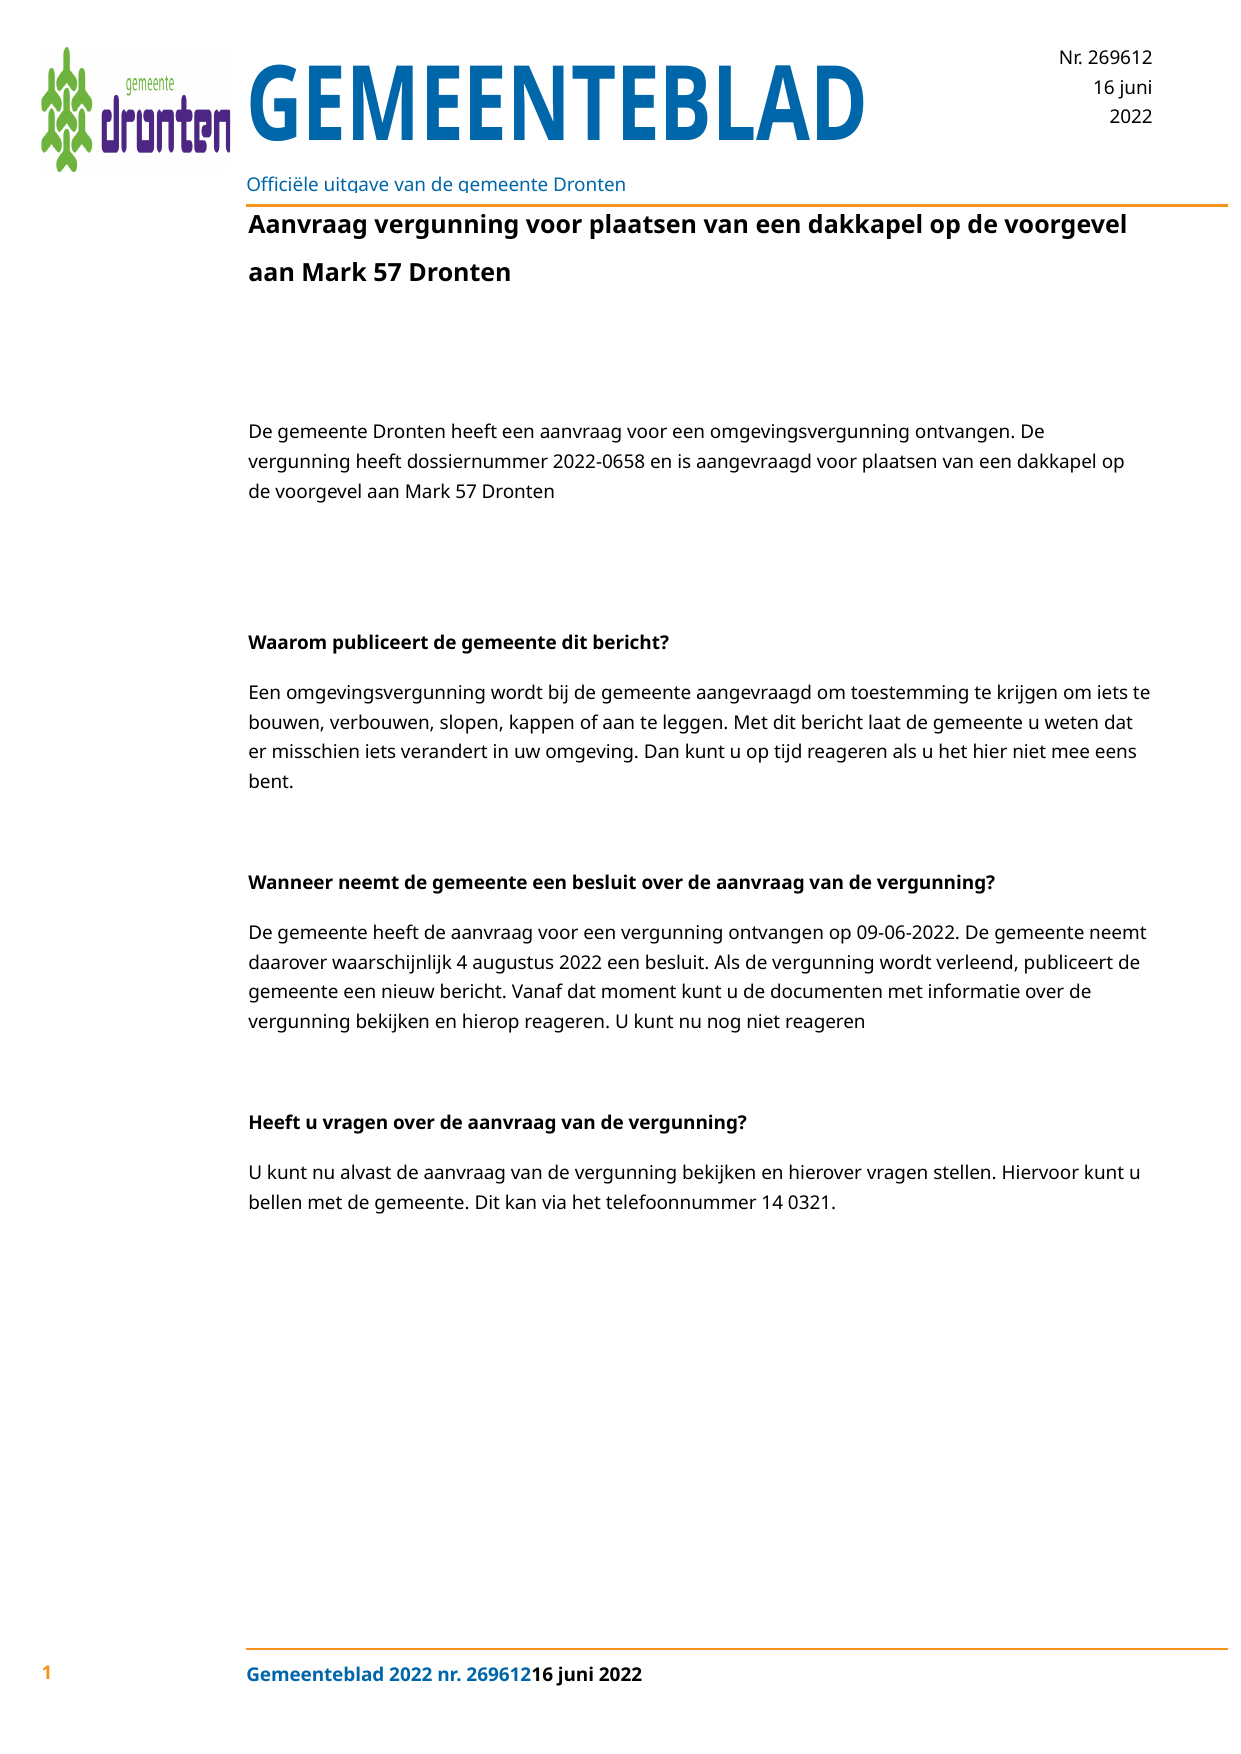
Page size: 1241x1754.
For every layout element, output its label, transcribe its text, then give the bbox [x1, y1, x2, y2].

text U kunt nu alvast de aanvraag van de vergunning bekijken en hierover vragen stellen. Hiervoor kunt u bellen met de gemeente. Dit kan via het telefoonnummer 14 0321. [248, 1159, 1152, 1215]
text Wanneer neemt de gemeente een besluit over de aanvraag van de vergunning? [248, 869, 1152, 895]
text Heeft u vragen over de aanvraag van de vergunning? [248, 1109, 1152, 1135]
text Aanvraag vergunning voor plaatsen van een dakkapel op de voorgevel aan Mark 57 Dronten [248, 207, 1152, 288]
text De gemeente heeft de aanvraag voor een vergunning ontvangen op 09-06-2022. De gemeente neemt daarover waarschijnlijk 4 augustus 2022 een besluit. Als de vergunning wordt verleend, publiceert de gemeente een nieuw bericht. Vanaf dat moment kunt u de documenten met informatie over de vergunning bekijken en hierop reageren. U kunt nu nog niet reageren [248, 919, 1152, 1034]
text De gemeente Dronten heeft een aanvraag voor een omgevingsvergunning ontvangen. De vergunning heeft dossiernummer 2022-0658 en is aangevraagd voor plaatsen van een dakkapel op de voorgevel aan Mark 57 Dronten [248, 419, 1152, 504]
picture [41, 47, 231, 172]
text Een omgevingsvergunning wordt bij de gemeente aangevraagd om toestemming te krijgen om iets te bouwen, verbouwen, slopen, kappen of aan te leggen. Met dit bericht laat de gemeente u weten dat er misschien iets verandert in uw omgeving. Dan kunt u op tijd reageren als u het hier niet mee eens bent. [248, 679, 1152, 794]
text Waarom publiceert de gemeente dit bericht? [248, 629, 1152, 655]
